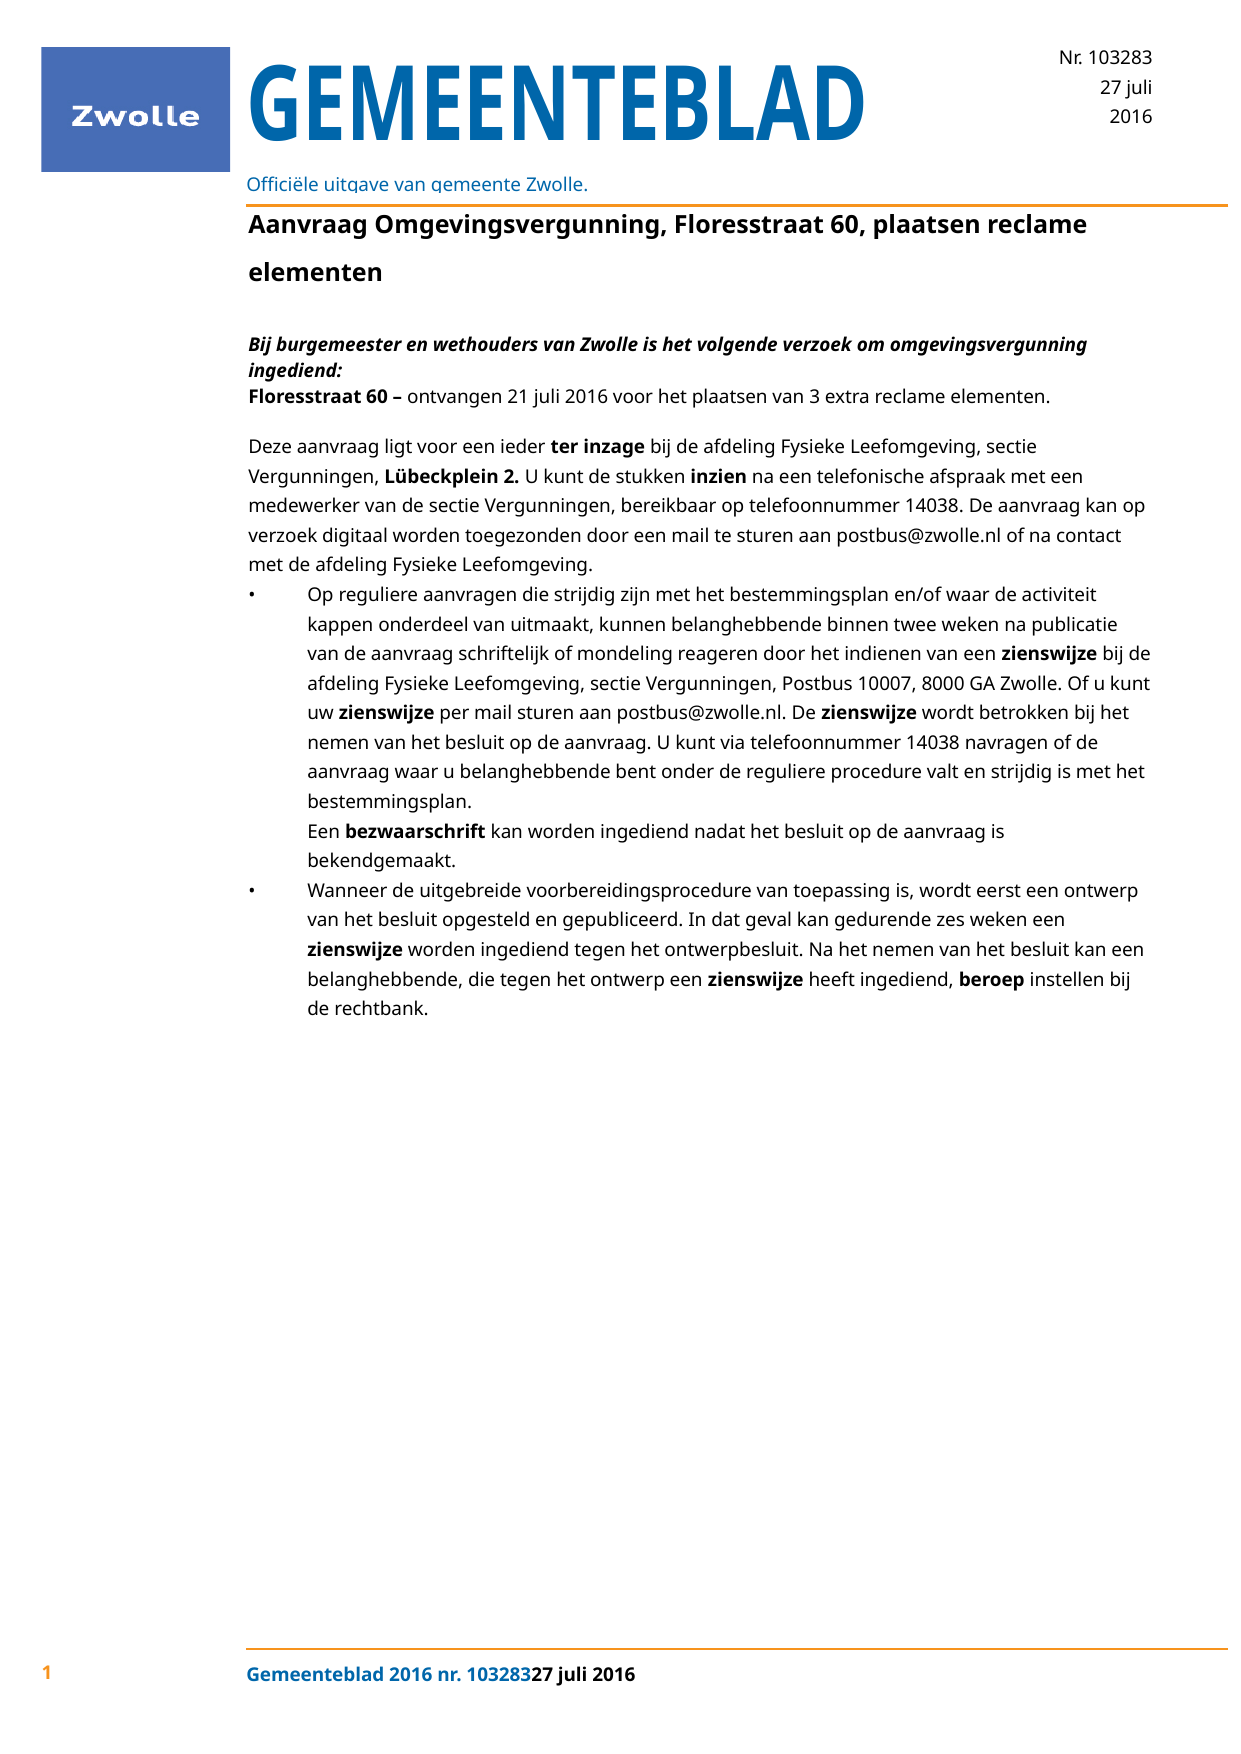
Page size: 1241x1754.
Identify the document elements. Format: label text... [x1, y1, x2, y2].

picture [41, 47, 231, 172]
text Floresstraat 60 – ontvangen 21 juli 2016 voor het plaatsen van 3 extra reclame elementen. [248, 383, 1152, 409]
text Deze aanvraag ligt voor een ieder ter inzage bij de afdeling Fysieke Leefomgeving, sectie Vergunningen, Lübeckplein 2. U kunt de stukken inzien na een telefonische afspraak met een medewerker van de sectie Vergunningen, bereikbaar op telefoonnummer 14038. De aanvraag kan op verzoek digitaal worden toegezonden door een mail te sturen aan postbus@zwolle.nl of na contact met de afdeling Fysieke Leefomgeving. [248, 433, 1152, 577]
text Aanvraag Omgevingsvergunning, Floresstraat 60, plaatsen reclame elementen [248, 207, 1152, 288]
text Bij burgemeester en wethouders van Zwolle is het volgende verzoek om omgevingsvergunning ingediend: [248, 331, 1152, 383]
list Op reguliere aanvragen die strijdig zijn met het bestemmingsplan en/of waar de activiteit kappen onderdeel van uitmaakt, kunnen belanghebbende binnen twee weken na publicatie van de aanvraag schriftelijk of mondeling reageren door het indienen van een zienswijze bij de afdeling Fysieke Leefomgeving, sectie Vergunningen, Postbus 10007, 8000 GA Zwolle. Of u kunt uw zienswijze per mail sturen aan postbus@zwolle.nl. De zienswijze wordt betrokken bij het nemen van het besluit op de aanvraag. U kunt via telefoonnummer 14038 navragen of de aanvraag waar u belanghebbende bent onder de reguliere procedure valt en strijdig is met het bestemmingsplan. [248, 581, 1152, 814]
list Wanneer de uitgebreide voorbereidingsprocedure van toepassing is, wordt eerst een ontwerp van het besluit opgesteld en gepubliceerd. In dat geval kan gedurende zes weken een zienswijze worden ingediend tegen het ontwerpbesluit. Na het nemen van het besluit kan een belanghebbende, die tegen het ontwerp een zienswijze heeft ingediend, beroep instellen bij de rechtbank. [248, 877, 1152, 1021]
list Een bezwaarschrift kan worden ingediend nadat het besluit op de aanvraag is bekendgemaakt. [248, 818, 1152, 873]
